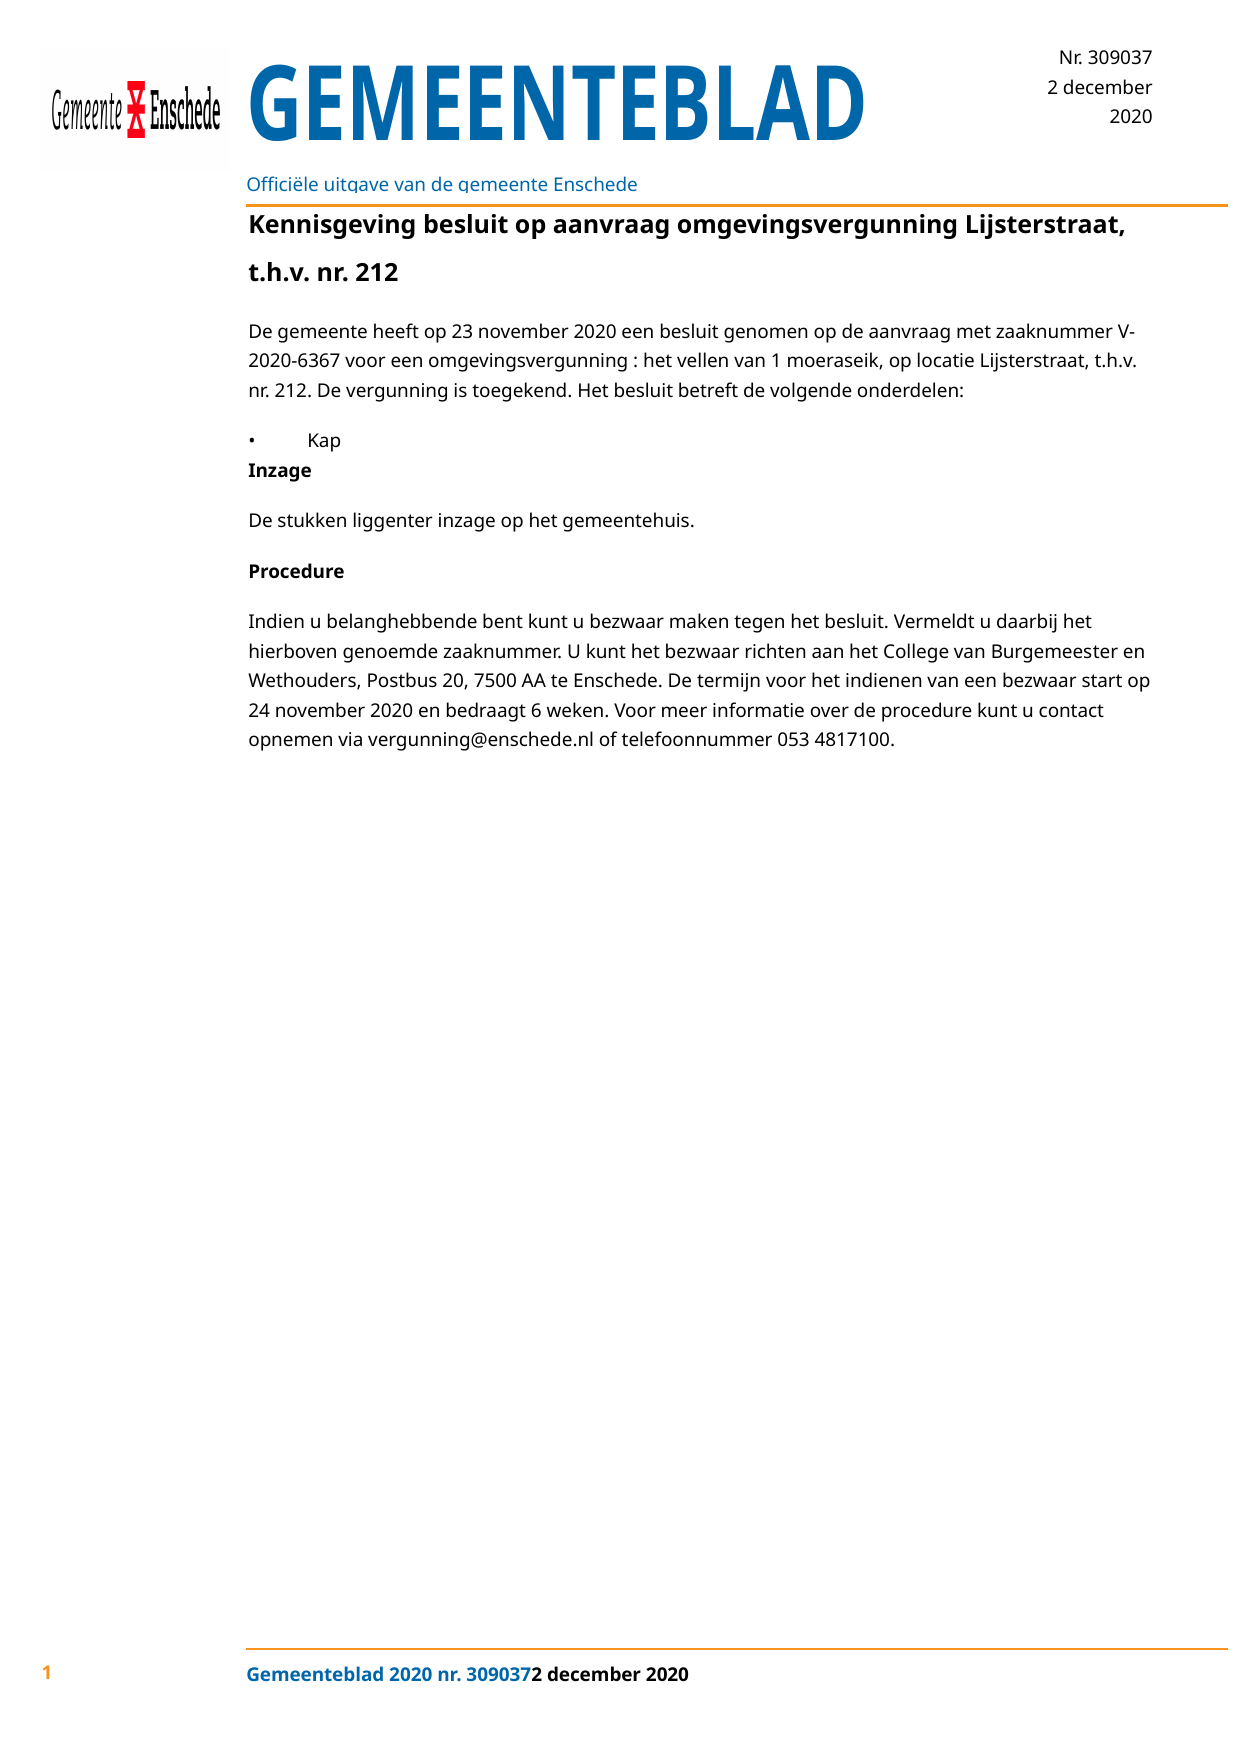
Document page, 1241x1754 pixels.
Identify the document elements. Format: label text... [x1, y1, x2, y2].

text De stukken liggenter inzage op het gemeentehuis. [248, 507, 1152, 533]
text De gemeente heeft op 23 november 2020 een besluit genomen op de aanvraag met zaaknummer V-2020-6367 voor een omgevingsvergunning : het vellen van 1 moeraseik, op locatie Lijsterstraat, t.h.v. nr. 212. De vergunning is toegekend. Het besluit betreft de volgende onderdelen: [248, 318, 1152, 403]
list Kap [248, 427, 1152, 453]
text Procedure [248, 558, 1152, 584]
text Indien u belanghebbende bent kunt u bezwaar maken tegen het besluit. Vermeldt u daarbij het hierboven genoemde zaaknummer. U kunt het bezwaar richten aan het College van Burgemees­ter en Wethouders, Postbus 20, 7500 AA te Enschede. De termijn voor het indienen van een bezwaar start op 24 november 2020 en bedraagt 6 weken. Voor meer informatie over de procedure kunt u contact opnemen via vergunning@enschede.nl of telefoonnummer 053 4817100. [248, 608, 1152, 752]
text Kennisgeving besluit op aanvraag omgevingsvergunning Lijsterstraat, t.h.v. nr. 212 [248, 207, 1152, 288]
picture [41, 47, 231, 172]
text Inzage [248, 457, 1152, 483]
